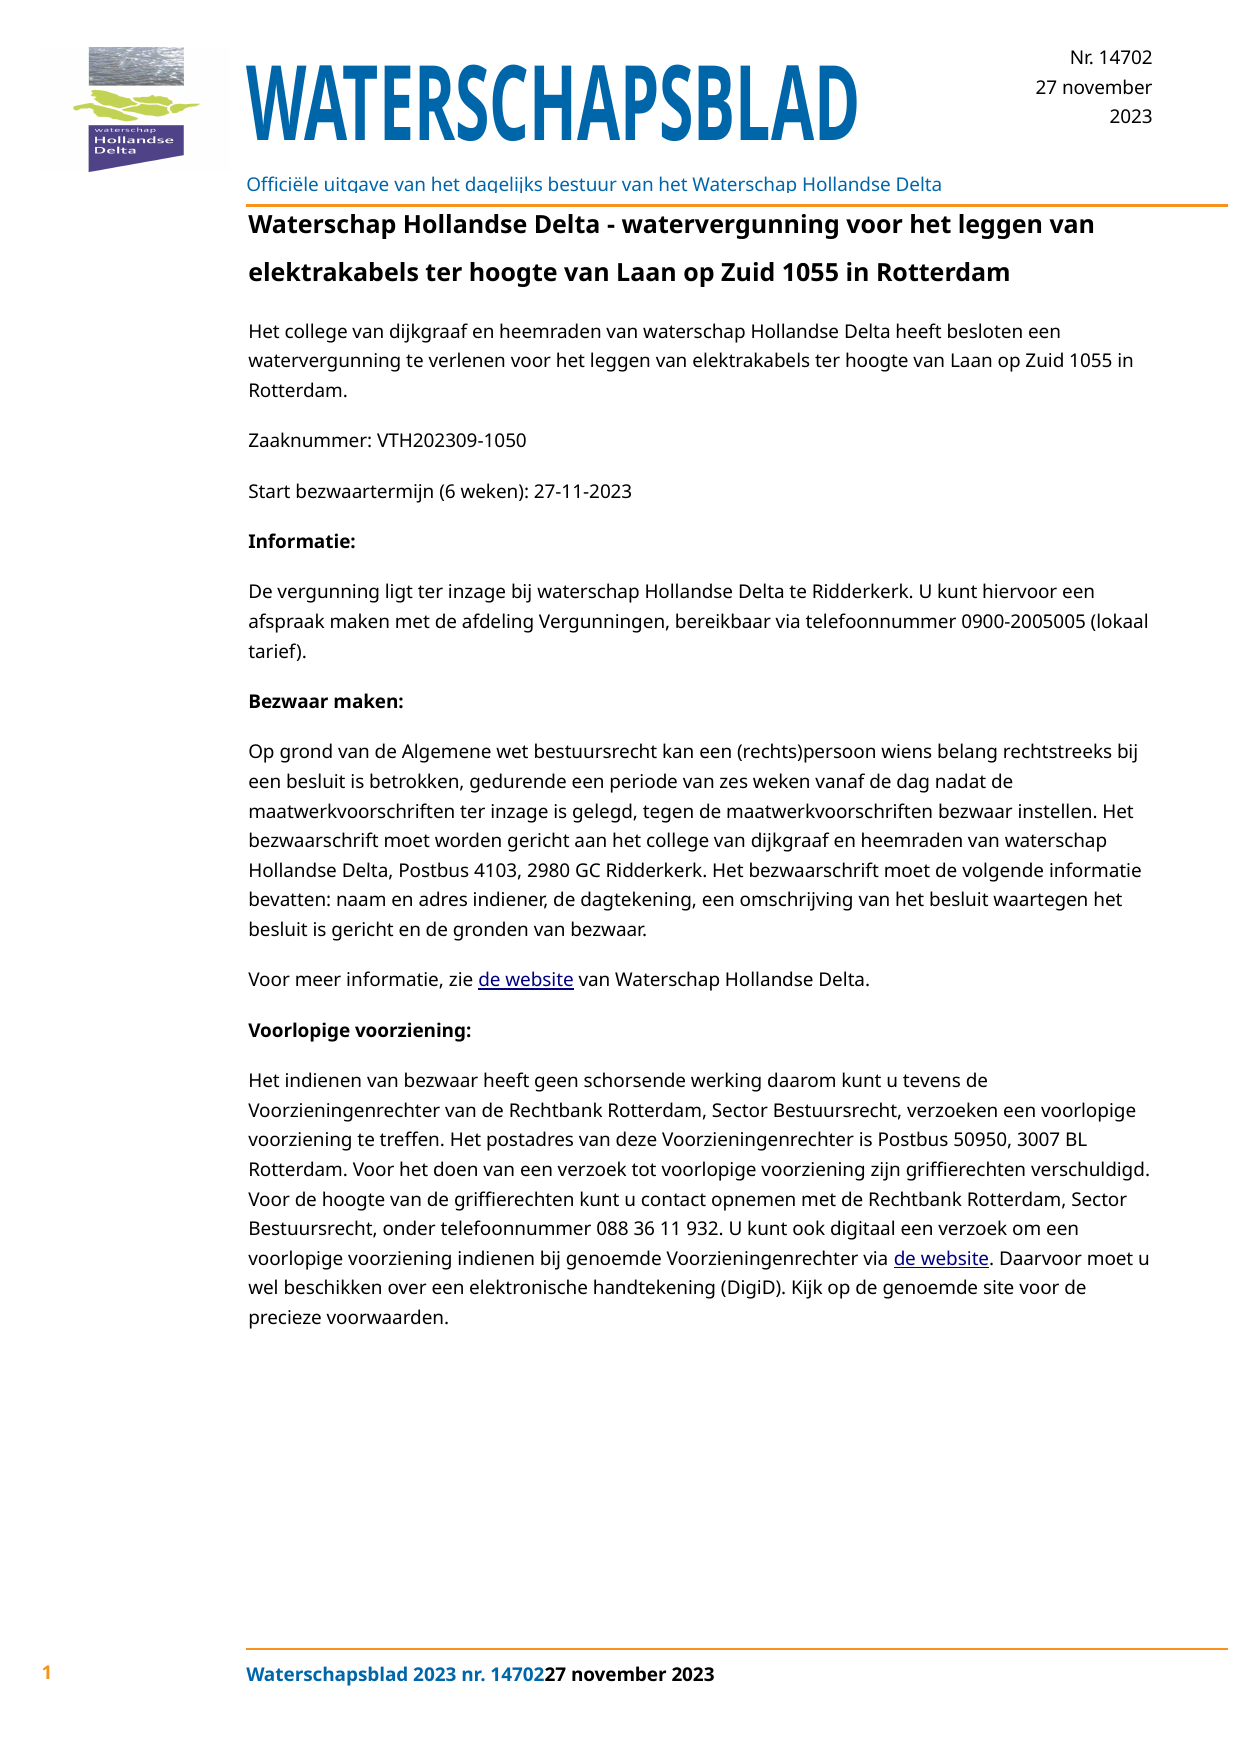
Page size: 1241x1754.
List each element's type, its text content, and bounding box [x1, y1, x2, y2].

text Voor meer informatie, zie de website van Waterschap Hollandse Delta. [248, 967, 1152, 992]
text Zaaknummer: VTH202309-1050 [248, 427, 1152, 453]
text Het college van dijkgraaf en heemraden van waterschap Hollandse Delta heeft besloten een watervergunning te verlenen voor het leggen van elektrakabels ter hoogte van Laan op Zuid 1055 in Rotterdam. [248, 318, 1152, 403]
text De vergunning ligt ter inzage bij waterschap Hollandse Delta te Ridderkerk. U kunt hiervoor een afspraak maken met de afdeling Vergunningen, bereikbaar via telefoonnummer 0900-2005005 (lokaal tarief). [248, 579, 1152, 664]
picture [41, 47, 231, 172]
text Informatie: [248, 528, 1152, 554]
text Voorlopige voorziening: [248, 1017, 1152, 1043]
text Start bezwaartermijn (6 weken): 27-11-2023 [248, 478, 1152, 504]
text Op grond van de Algemene wet bestuursrecht kan een (rechts)persoon wiens belang rechtstreeks bij een besluit is betrokken, gedurende een periode van zes weken vanaf de dag nadat de maatwerkvoorschriften ter inzage is gelegd, tegen de maatwerkvoorschriften bezwaar instellen. Het bezwaarschrift moet worden gericht aan het college van dijkgraaf en heemraden van waterschap Hollandse Delta, Postbus 4103, 2980 GC Ridderkerk. Het bezwaarschrift moet de volgende informatie bevatten: naam en adres indiener, de dagtekening, een omschrijving van het besluit waartegen het besluit is gericht en de gronden van bezwaar. [248, 739, 1152, 942]
text Het indienen van bezwaar heeft geen schorsende werking daarom kunt u tevens de Voorzieningenrechter van de Rechtbank Rotterdam, Sector Bestuursrecht, verzoeken een voorlopige voorziening te treffen. Het postadres van deze Voorzieningenrechter is Postbus 50950, 3007 BL Rotterdam. Voor het doen van een verzoek tot voorlopige voorziening zijn griffierechten verschuldigd. Voor de hoogte van de griffierechten kunt u contact opnemen met de Rechtbank Rotterdam, Sector Bestuursrecht, onder telefoonnummer 088 36 11 932. U kunt ook digitaal een verzoek om een voorlopige voorziening indienen bij genoemde Voorzieningenrechter via de website. Daarvoor moet u wel beschikken over een elektronische handtekening (DigiD). Kijk op de genoemde site voor de precieze voorwaarden. [248, 1067, 1152, 1330]
text Bezwaar maken: [248, 688, 1152, 714]
text Waterschap Hollandse Delta - watervergunning voor het leggen van elektrakabels ter hoogte van Laan op Zuid 1055 in Rotterdam [248, 207, 1152, 288]
